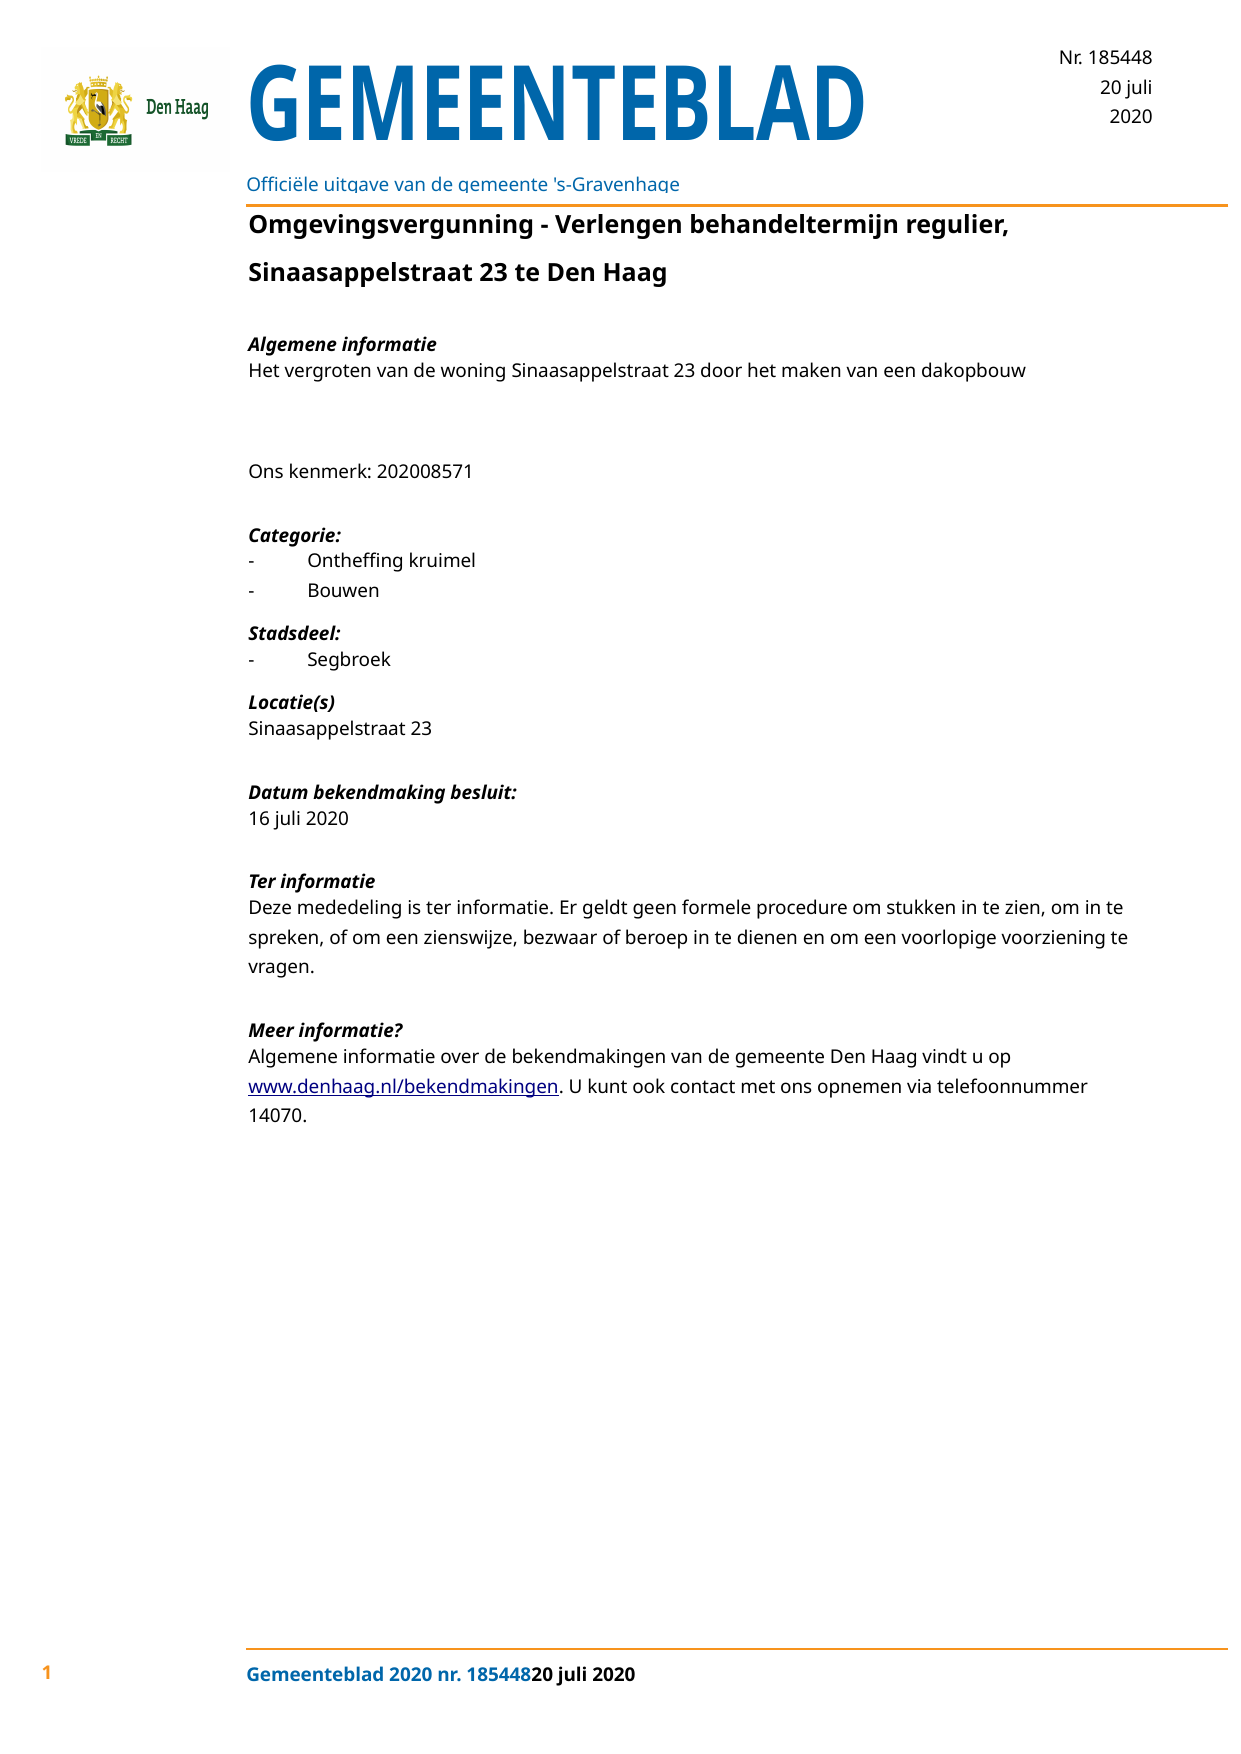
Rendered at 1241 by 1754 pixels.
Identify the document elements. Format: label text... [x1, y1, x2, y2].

text Ter informatie [248, 869, 1152, 894]
list Ontheffing kruimel [248, 548, 1152, 573]
list Segbroek [248, 646, 1152, 672]
text 16 juli 2020 [248, 805, 1152, 830]
text Datum bekendmaking besluit: [248, 779, 1152, 805]
text Stadsdeel: [248, 620, 1152, 646]
text Algemene informatie [248, 331, 1152, 357]
text Ons kenmerk: 202008571 [248, 458, 1152, 484]
text Algemene informatie over de bekendmakingen van de gemeente Den Haag vindt u op www.denhaag.nl/bekendmakingen. U kunt ook contact met ons opnemen via telefoonnummer 14070. [248, 1043, 1152, 1128]
text Sinaasappelstraat 23 [248, 715, 1152, 741]
text Omgevingsvergunning - Verlengen behandeltermijn regulier, Sinaasappelstraat 23 te Den Haag [248, 207, 1152, 288]
text Locatie(s) [248, 689, 1152, 715]
text Meer informatie? [248, 1017, 1152, 1043]
text Deze mededeling is ter informatie. Er geldt geen formele procedure om stukken in te zien, om in te spreken, of om een zienswijze, bezwaar of beroep in te dienen en om een voorlopige voorziening te vragen. [248, 894, 1152, 979]
text Het vergroten van de woning Sinaasappelstraat 23 door het maken van een dakopbouw [248, 357, 1152, 383]
picture [41, 47, 231, 172]
list Bouwen [248, 577, 1152, 603]
text Categorie: [248, 522, 1152, 548]
